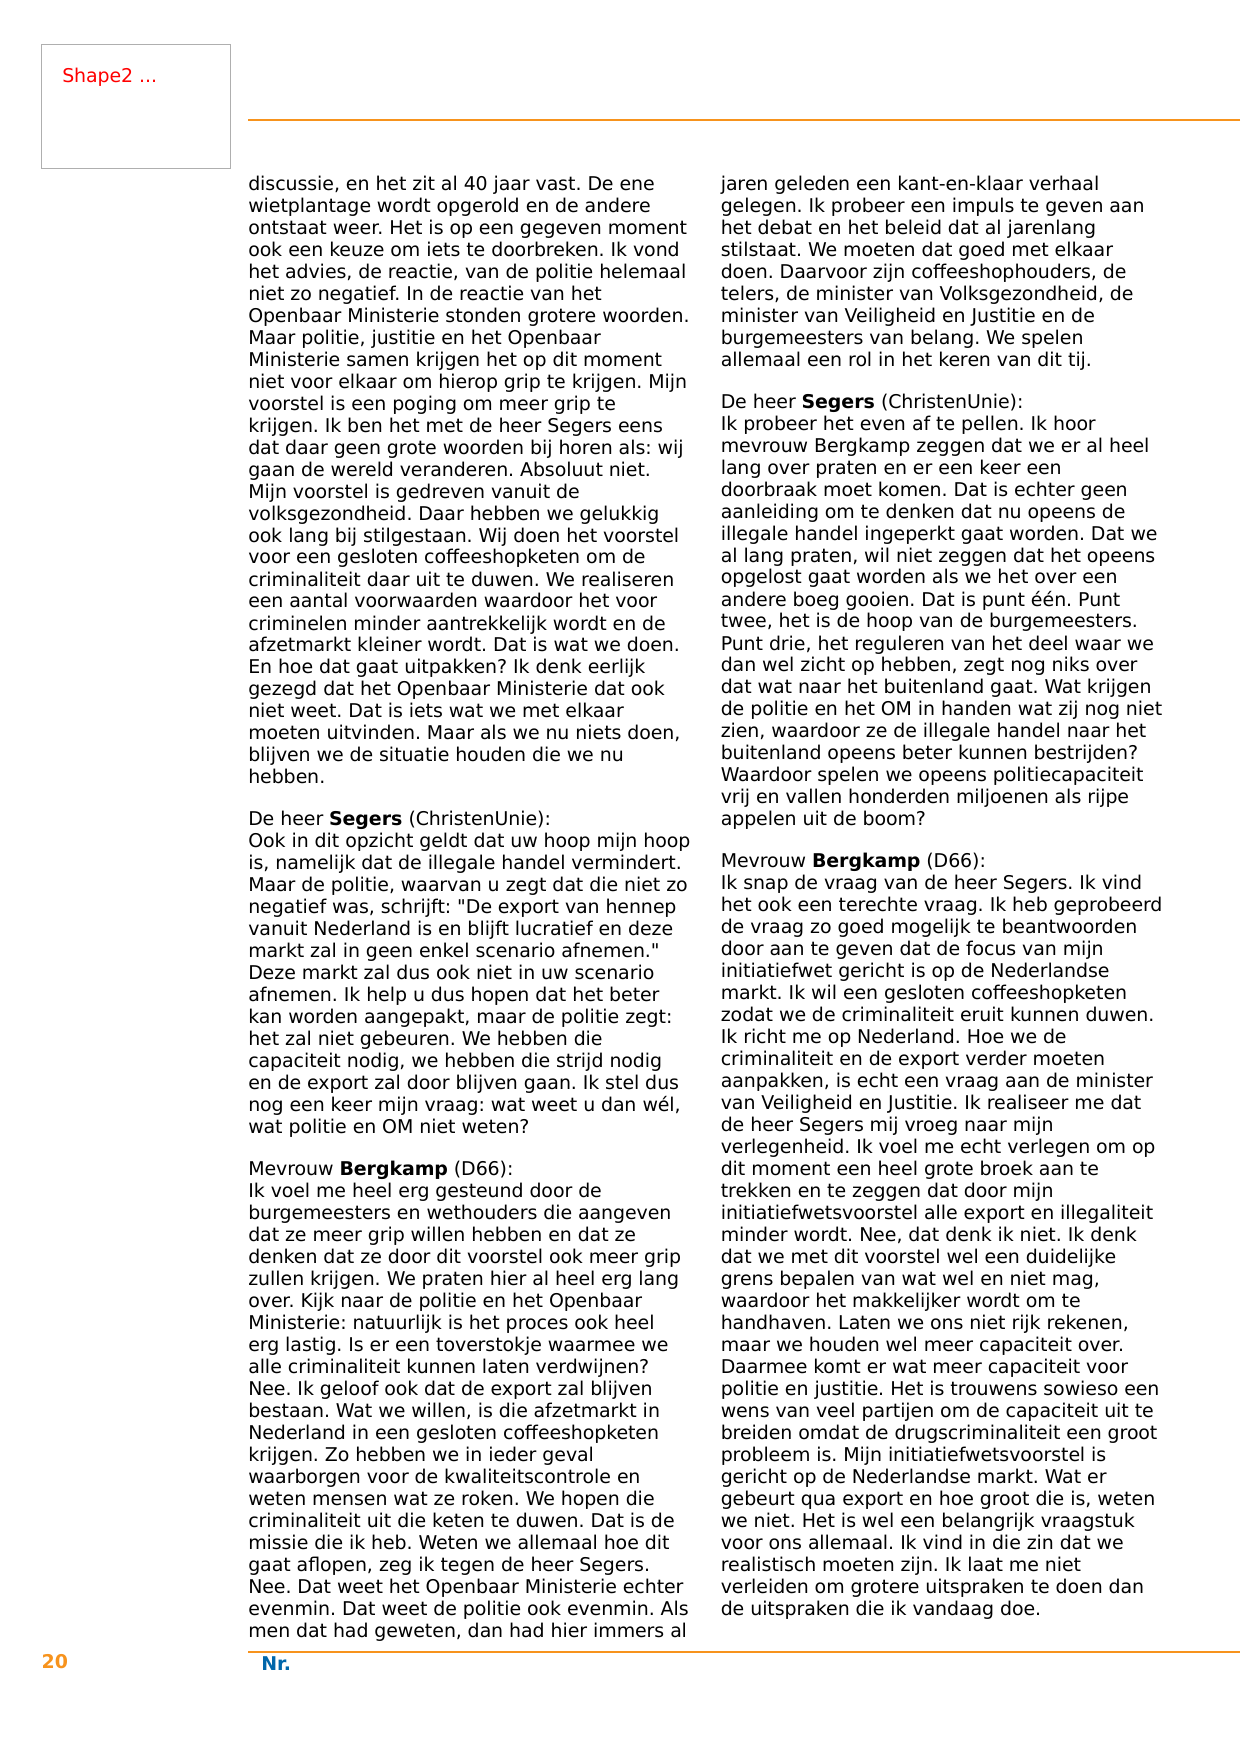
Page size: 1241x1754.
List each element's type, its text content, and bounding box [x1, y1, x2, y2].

text discussie, en het zit al 40 jaar vast. De ene wietplantage wordt opgerold en de andere ontstaat weer. Het is op een gegeven moment ook een keuze om iets te doorbreken. Ik vond het advies, de reactie, van de politie helemaal niet zo negatief. In de reactie van het Openbaar Ministerie stonden grotere woorden. Maar politie, justitie en het Openbaar Ministerie samen krijgen het op dit moment niet voor elkaar om hierop grip te krijgen. Mijn voorstel is een poging om meer grip te krijgen. Ik ben het met de heer Segers eens dat daar geen grote woorden bij horen als: wij gaan de wereld veranderen. Absoluut niet. Mijn voorstel is gedreven vanuit de volksgezondheid. Daar hebben we gelukkig ook lang bij stilgestaan. Wij doen het voorstel voor een gesloten coffeeshopketen om de criminaliteit daar uit te duwen. We realiseren een aantal voorwaarden waardoor het voor criminelen minder aantrekkelijk wordt en de afzetmarkt kleiner wordt. Dat is wat we doen. En hoe dat gaat uitpakken? Ik denk eerlijk gezegd dat het Openbaar Ministerie dat ook niet weet. Dat is iets wat we met elkaar moeten uitvinden. Maar als we nu niets doen, blijven we de situatie houden die we nu hebben. [248, 173, 691, 788]
text Ook in dit opzicht geldt dat uw hoop mijn hoop is, namelijk dat de illegale handel vermindert. Maar de politie, waarvan u zegt dat die niet zo negatief was, schrijft: "De export van hennep vanuit Nederland is en blijft lucratief en deze markt zal in geen enkel scenario afnemen." Deze markt zal dus ook niet in uw scenario afnemen. Ik help u dus hopen dat het beter kan worden aangepakt, maar de politie zegt: het zal niet gebeuren. We hebben die capaciteit nodig, we hebben die strijd nodig en de export zal door blijven gaan. Ik stel dus nog een keer mijn vraag: wat weet u dan wél, wat politie en OM niet weten? [248, 830, 691, 1138]
text Ik probeer het even af te pellen. Ik hoor mevrouw Bergkamp zeggen dat we er al heel lang over praten en er een keer een doorbraak moet komen. Dat is echter geen aanleiding om te denken dat nu opeens de illegale handel ingeperkt gaat worden. Dat we al lang praten, wil niet zeggen dat het opeens opgelost gaat worden als we het over een andere boeg gooien. Dat is punt één. Punt twee, het is de hoop van de burgemeesters. Punt drie, het reguleren van het deel waar we dan wel zicht op hebben, zegt nog niks over dat wat naar het buitenland gaat. Wat krijgen de politie en het OM in handen wat zij nog niet zien, waardoor ze de illegale handel naar het buitenland opeens beter kunnen bestrijden? Waardoor spelen we opeens politiecapaciteit vrij en vallen honderden miljoenen als rijpe appelen uit de boom? [721, 413, 1163, 830]
text Mevrouw Bergkamp (D66): [248, 1158, 691, 1180]
text Mevrouw Bergkamp (D66): [721, 850, 1163, 872]
text Ik snap de vraag van de heer Segers. Ik vind het ook een terechte vraag. Ik heb geprobeerd de vraag zo goed mogelijk te beantwoorden door aan te geven dat de focus van mijn initiatiefwet gericht is op de Nederlandse markt. Ik wil een gesloten coffeeshopketen zodat we de criminaliteit eruit kunnen duwen. Ik richt me op Nederland. Hoe we de criminaliteit en de export verder moeten aanpakken, is echt een vraag aan de minister van Veiligheid en Justitie. Ik realiseer me dat de heer Segers mij vroeg naar mijn verlegenheid. Ik voel me echt verlegen om op dit moment een heel grote broek aan te trekken en te zeggen dat door mijn initiatiefwetsvoorstel alle export en illegaliteit minder wordt. Nee, dat denk ik niet. Ik denk dat we met dit voorstel wel een duidelijke grens bepalen van wat wel en niet mag, waardoor het makkelijker wordt om te handhaven. Laten we ons niet rijk rekenen, maar we houden wel meer capaciteit over. Daarmee komt er wat meer capaciteit voor politie en justitie. Het is trouwens sowieso een wens van veel partijen om de capaciteit uit te breiden omdat de drugscriminaliteit een groot probleem is. Mijn initiatiefwetsvoorstel is gericht op de Nederlandse markt. Wat er gebeurt qua export en hoe groot die is, weten we niet. Het is wel een belangrijk vraagstuk voor ons allemaal. Ik vind in die zin dat we realistisch moeten zijn. Ik laat me niet verleiden om grotere uitspraken te doen dan de uitspraken die ik vandaag doe. [721, 872, 1163, 1619]
text De heer Segers (ChristenUnie): [721, 391, 1163, 413]
text De heer Segers (ChristenUnie): [248, 808, 691, 830]
text Ik voel me heel erg gesteund door de burgemeesters en wethouders die aangeven dat ze meer grip willen hebben en dat ze denken dat ze door dit voorstel ook meer grip zullen krijgen. We praten hier al heel erg lang over. Kijk naar de politie en het Openbaar Ministerie: natuurlijk is het proces ook heel erg lastig. Is er een toverstokje waarmee we alle criminaliteit kunnen laten verdwijnen? Nee. Ik geloof ook dat de export zal blijven bestaan. Wat we willen, is die afzetmarkt in Nederland in een gesloten coffeeshopketen krijgen. Zo hebben we in ieder geval waarborgen voor de kwaliteitscontrole en weten mensen wat ze roken. We hopen die criminaliteit uit die keten te duwen. Dat is de missie die ik heb. Weten we allemaal hoe dit gaat aflopen, zeg ik tegen de heer Segers. Nee. Dat weet het Openbaar Ministerie echter evenmin. Dat weet de politie ook evenmin. Als men dat had geweten, dan had hier immers al [248, 1180, 691, 1641]
text jaren geleden een kant-en-klaar verhaal gelegen. Ik probeer een impuls te geven aan het debat en het beleid dat al jarenlang stilstaat. We moeten dat goed met elkaar doen. Daarvoor zijn coffeeshophouders, de telers, de minister van Volksgezondheid, de minister van Veiligheid en Justitie en de burgemeesters van belang. We spelen allemaal een rol in het keren van dit tij. [721, 173, 1163, 371]
